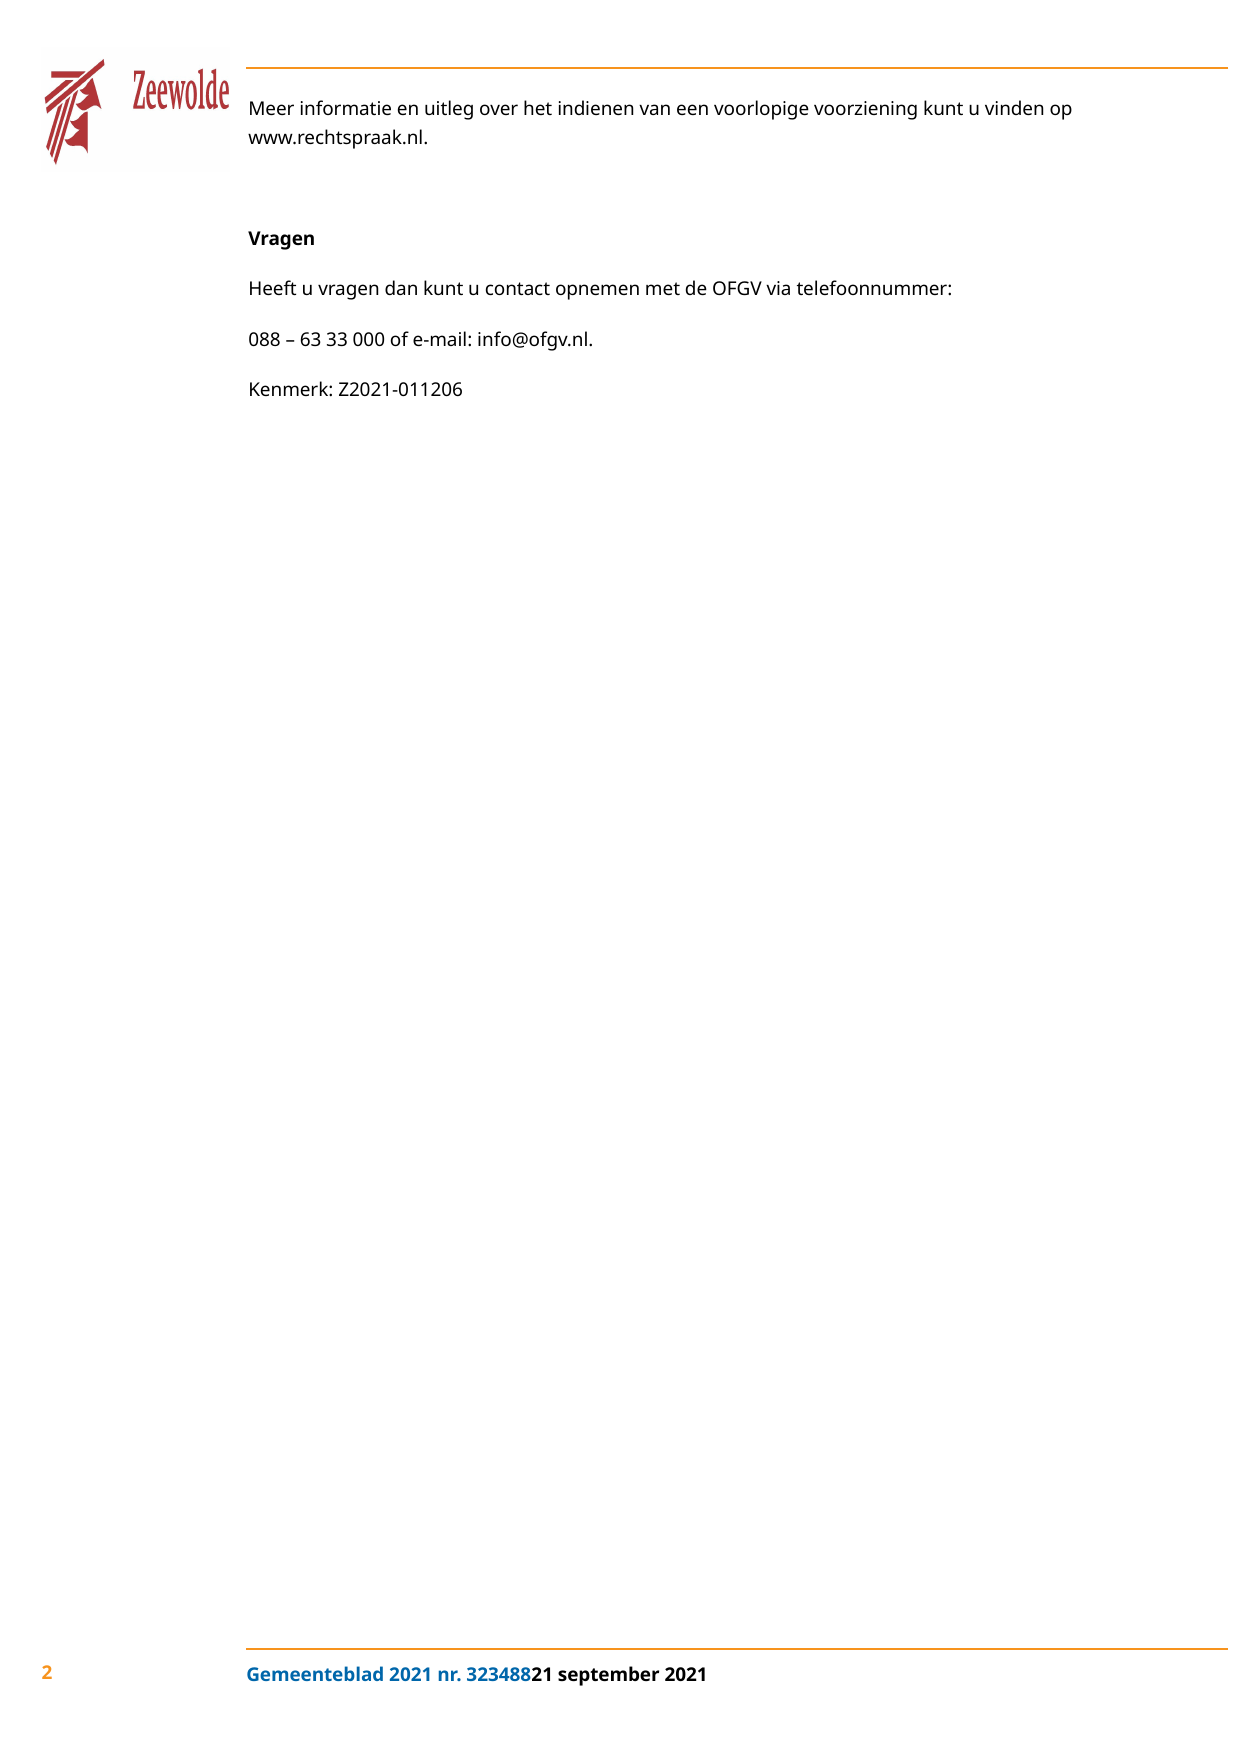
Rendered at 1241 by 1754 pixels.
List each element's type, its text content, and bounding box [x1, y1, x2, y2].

text 088 – 63 33 000 of e-mail: info@ofgv.nl. [248, 326, 1152, 352]
text Heeft u vragen dan kunt u contact opnemen met de OFGV via telefoonnummer: [248, 276, 1152, 301]
picture [41, 47, 231, 172]
text Meer informatie en uitleg over het indienen van een voorlopige voorziening kunt u vinden op www.rechtspraak.nl. [248, 95, 1152, 150]
text Kenmerk: Z2021-011206 [248, 376, 1152, 402]
text Vragen [248, 225, 1152, 251]
